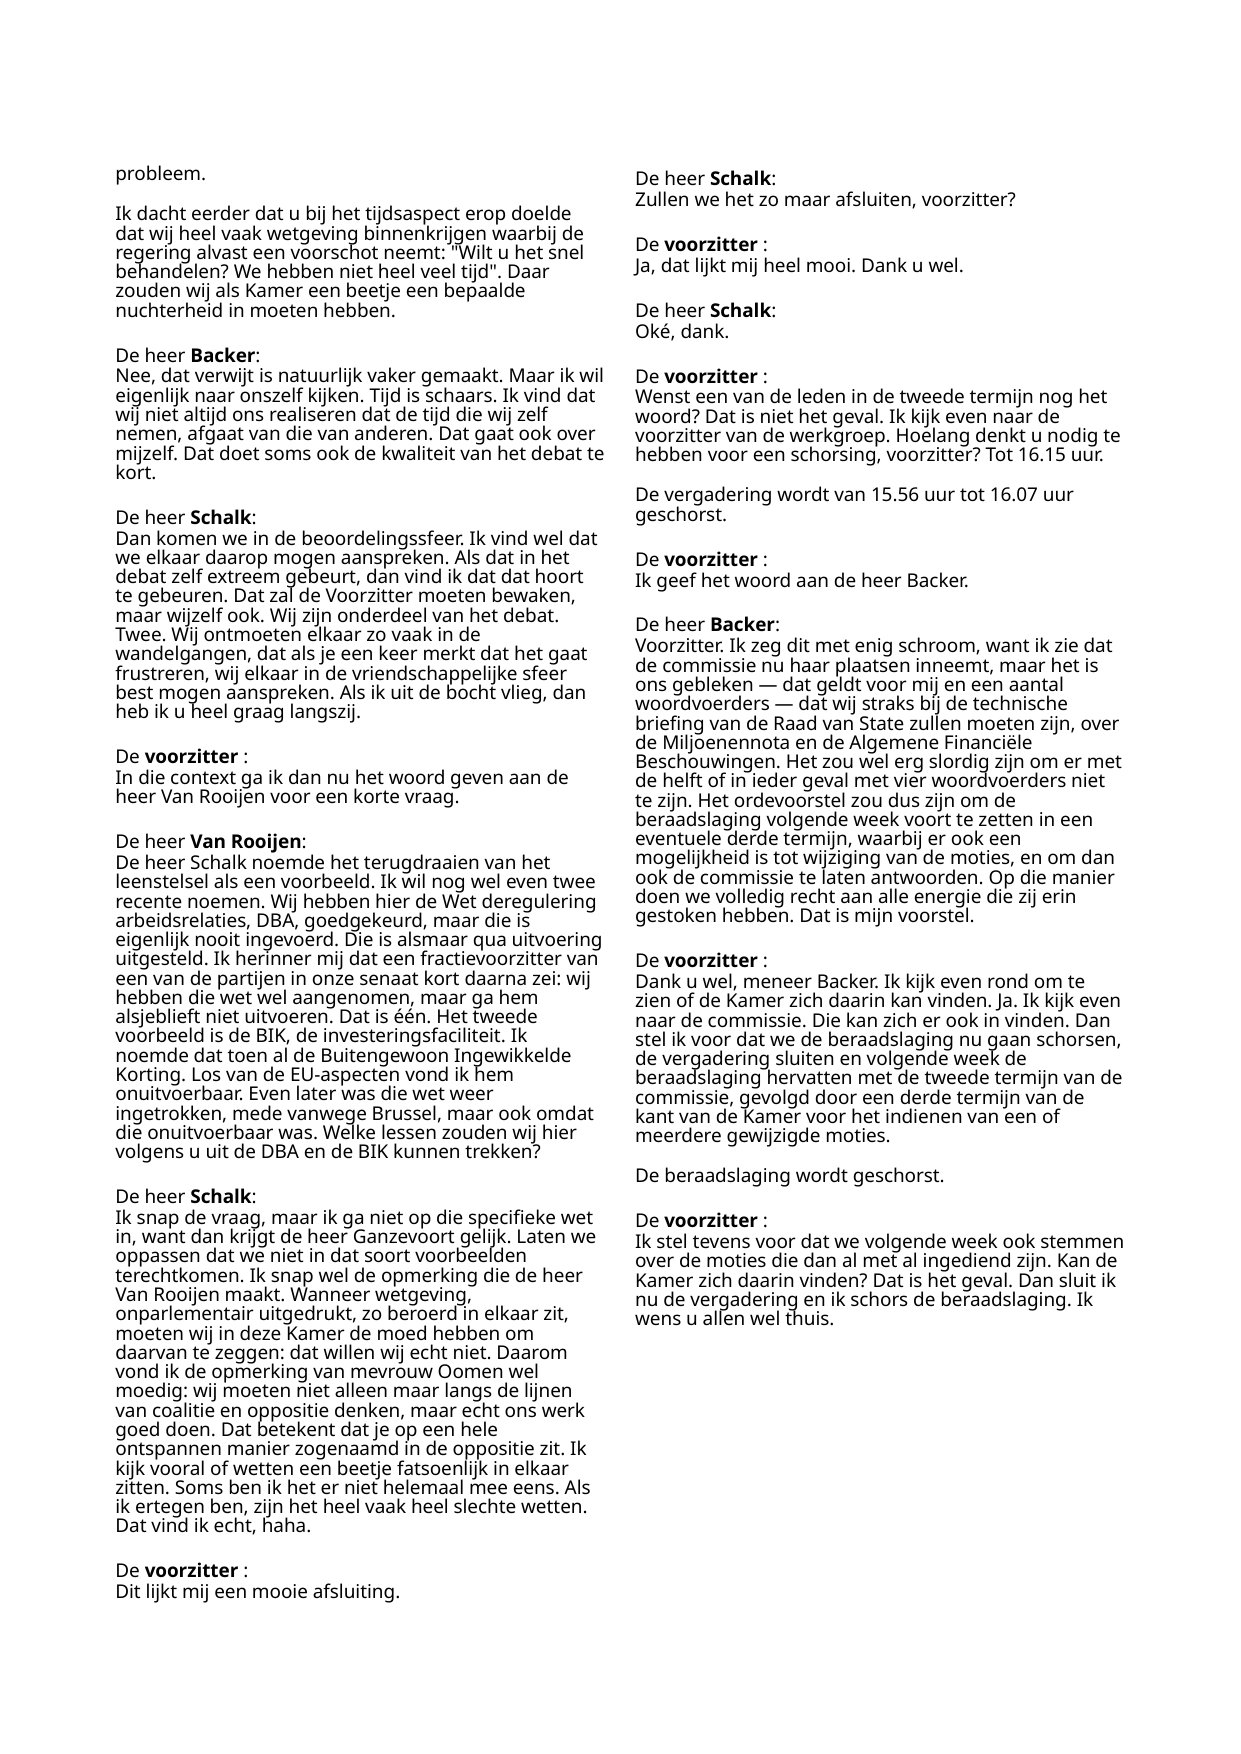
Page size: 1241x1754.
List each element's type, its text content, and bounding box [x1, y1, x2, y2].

text De voorzitter : [635, 1207, 1125, 1233]
text De voorzitter : [635, 363, 1125, 388]
text De heer Schalk: [635, 297, 1125, 323]
text Ik geef het woord aan de heer Backer. [635, 572, 1125, 591]
text Ik snap de vraag, maar ik ga niet op die specifieke wet in, want dan krijgt de heer Ganzevoort gelijk. Laten we oppassen dat we niet in dat soort voorbeelden terechtkomen. Ik snap wel de opmerking die de heer Van Rooijen maakt. Wanneer wetgeving, onparlementair uitgedrukt, zo beroerd in elkaar zit, moeten wij in deze Kamer de moed hebben om daarvan te zeggen: dat willen wij echt niet. Daarom vond ik de opmerking van mevrouw Oomen wel moedig: wij moeten niet alleen maar langs de lijnen van coalitie en oppositie denken, maar echt ons werk goed doen. Dat betekent dat je op een hele ontspannen manier zogenaamd in de oppositie zit. Ik kijk vooral of wetten een beetje fatsoenlijk in elkaar zitten. Soms ben ik het er niet helemaal mee eens. Als ik ertegen ben, zijn het heel vaak heel slechte wetten. Dat vind ik echt, haha. [115, 1209, 605, 1537]
text Ik dacht eerder dat u bij het tijdsaspect erop doelde dat wij heel vaak wetgeving binnenkrijgen waarbij de regering alvast een voorschot neemt: "Wilt u het snel behandelen? We hebben niet heel veel tijd". Daar zouden wij als Kamer een beetje een bepaalde nuchterheid in moeten hebben. [115, 205, 605, 321]
text De beraadslaging wordt geschorst. [635, 1167, 1125, 1187]
text De voorzitter : [115, 743, 605, 769]
text Zullen we het zo maar afsluiten, voorzitter? [635, 191, 1125, 210]
text De heer Van Rooijen: [115, 828, 605, 854]
text De voorzitter : [635, 947, 1125, 973]
text Dank u wel, meneer Backer. Ik kijk even rond om te zien of de Kamer zich daarin kan vinden. Ja. Ik kijk even naar de commissie. Die kan zich er ook in vinden. Dan stel ik voor dat we de beraadslaging nu gaan schorsen, de vergadering sluiten en volgende week de beraadslaging hervatten met de tweede termijn van de commissie, gevolgd door een derde termijn van de kant van de Kamer voor het indienen van een of meerdere gewijzigde moties. [635, 973, 1125, 1146]
text Dit lijkt mij een mooie afsluiting. [115, 1583, 605, 1602]
text De voorzitter : [635, 546, 1125, 572]
text De vergadering wordt van 15.56 uur tot 16.07 uur geschorst. [635, 486, 1125, 525]
text In die context ga ik dan nu het woord geven aan de heer Van Rooijen voor een korte vraag. [115, 769, 605, 807]
text Ja, dat lijkt mij heel mooi. Dank u wel. [635, 257, 1125, 276]
text De heer Schalk: [115, 1183, 605, 1209]
text Ik stel tevens voor dat we volgende week ook stemmen over de moties die dan al met al ingediend zijn. Kan de Kamer zich daarin vinden? Dat is het geval. Dan sluit ik nu de vergadering en ik schors de beraadslaging. Ik wens u allen wel thuis. [635, 1233, 1125, 1329]
text De voorzitter : [115, 1557, 605, 1583]
text probleem. [115, 165, 605, 184]
text De heer Backer: [115, 342, 605, 367]
text De voorzitter : [635, 231, 1125, 257]
text Dan komen we in de beoordelingssfeer. Ik vind wel dat we elkaar daarop mogen aanspreken. Als dat in het debat zelf extreem gebeurt, dan vind ik dat dat hoort te gebeuren. Dat zal de Voorzitter moeten bewaken, maar wijzelf ook. Wij zijn onderdeel van het debat. Twee. Wij ontmoeten elkaar zo vaak in de wandelgangen, dat als je een keer merkt dat het gaat frustreren, wij elkaar in de vriendschappelijke sfeer best mogen aanspreken. Als ik uit de bocht vlieg, dan heb ik u heel graag langszij. [115, 530, 605, 722]
text De heer Schalk: [635, 165, 1125, 191]
text Oké, dank. [635, 323, 1125, 342]
text De heer Schalk noemde het terugdraaien van het leenstelsel als een voorbeeld. Ik wil nog wel even twee recente noemen. Wij hebben hier de Wet deregulering arbeidsrelaties, DBA, goedgekeurd, maar die is eigenlijk nooit ingevoerd. Die is alsmaar qua uitvoering uitgesteld. Ik herinner mij dat een fractievoorzitter van een van de partijen in onze senaat kort daarna zei: wij hebben die wet wel aangenomen, maar ga hem alsjeblieft niet uitvoeren. Dat is één. Het tweede voorbeeld is de BIK, de investeringsfaciliteit. Ik noemde dat toen al de Buitengewoon Ingewikkelde Korting. Los van de EU-aspecten vond ik hem onuitvoerbaar. Even later was die wet weer ingetrokken, mede vanwege Brussel, maar ook omdat die onuitvoerbaar was. Welke lessen zouden wij hier volgens u uit de DBA en de BIK kunnen trekken? [115, 854, 605, 1162]
text De heer Schalk: [115, 504, 605, 530]
text Wenst een van de leden in de tweede termijn nog het woord? Dat is niet het geval. Ik kijk even naar de voorzitter van de werkgroep. Hoelang denkt u nodig te hebben voor een schorsing, voorzitter? Tot 16.15 uur. [635, 388, 1125, 466]
text Nee, dat verwijt is natuurlijk vaker gemaakt. Maar ik wil eigenlijk naar onszelf kijken. Tijd is schaars. Ik vind dat wij niet altijd ons realiseren dat de tijd die wij zelf nemen, afgaat van die van anderen. Dat gaat ook over mijzelf. Dat doet soms ook de kwaliteit van het debat te kort. [115, 367, 605, 483]
text Voorzitter. Ik zeg dit met enig schroom, want ik zie dat de commissie nu haar plaatsen inneemt, maar het is ons gebleken — dat geldt voor mij en een aantal woordvoerders — dat wij straks bij de technische briefing van de Raad van State zullen moeten zijn, over de Miljoenennota en de Algemene Financiële Beschouwingen. Het zou wel erg slordig zijn om er met de helft of in ieder geval met vier woordvoerders niet te zijn. Het ordevoorstel zou dus zijn om de beraadslaging volgende week voort te zetten in een eventuele derde termijn, waarbij er ook een mogelijkheid is tot wijziging van de moties, en om dan ook de commissie te laten antwoorden. Op die manier doen we volledig recht aan alle energie die zij erin gestoken hebben. Dat is mijn voorstel. [635, 637, 1125, 926]
text De heer Backer: [635, 612, 1125, 637]
